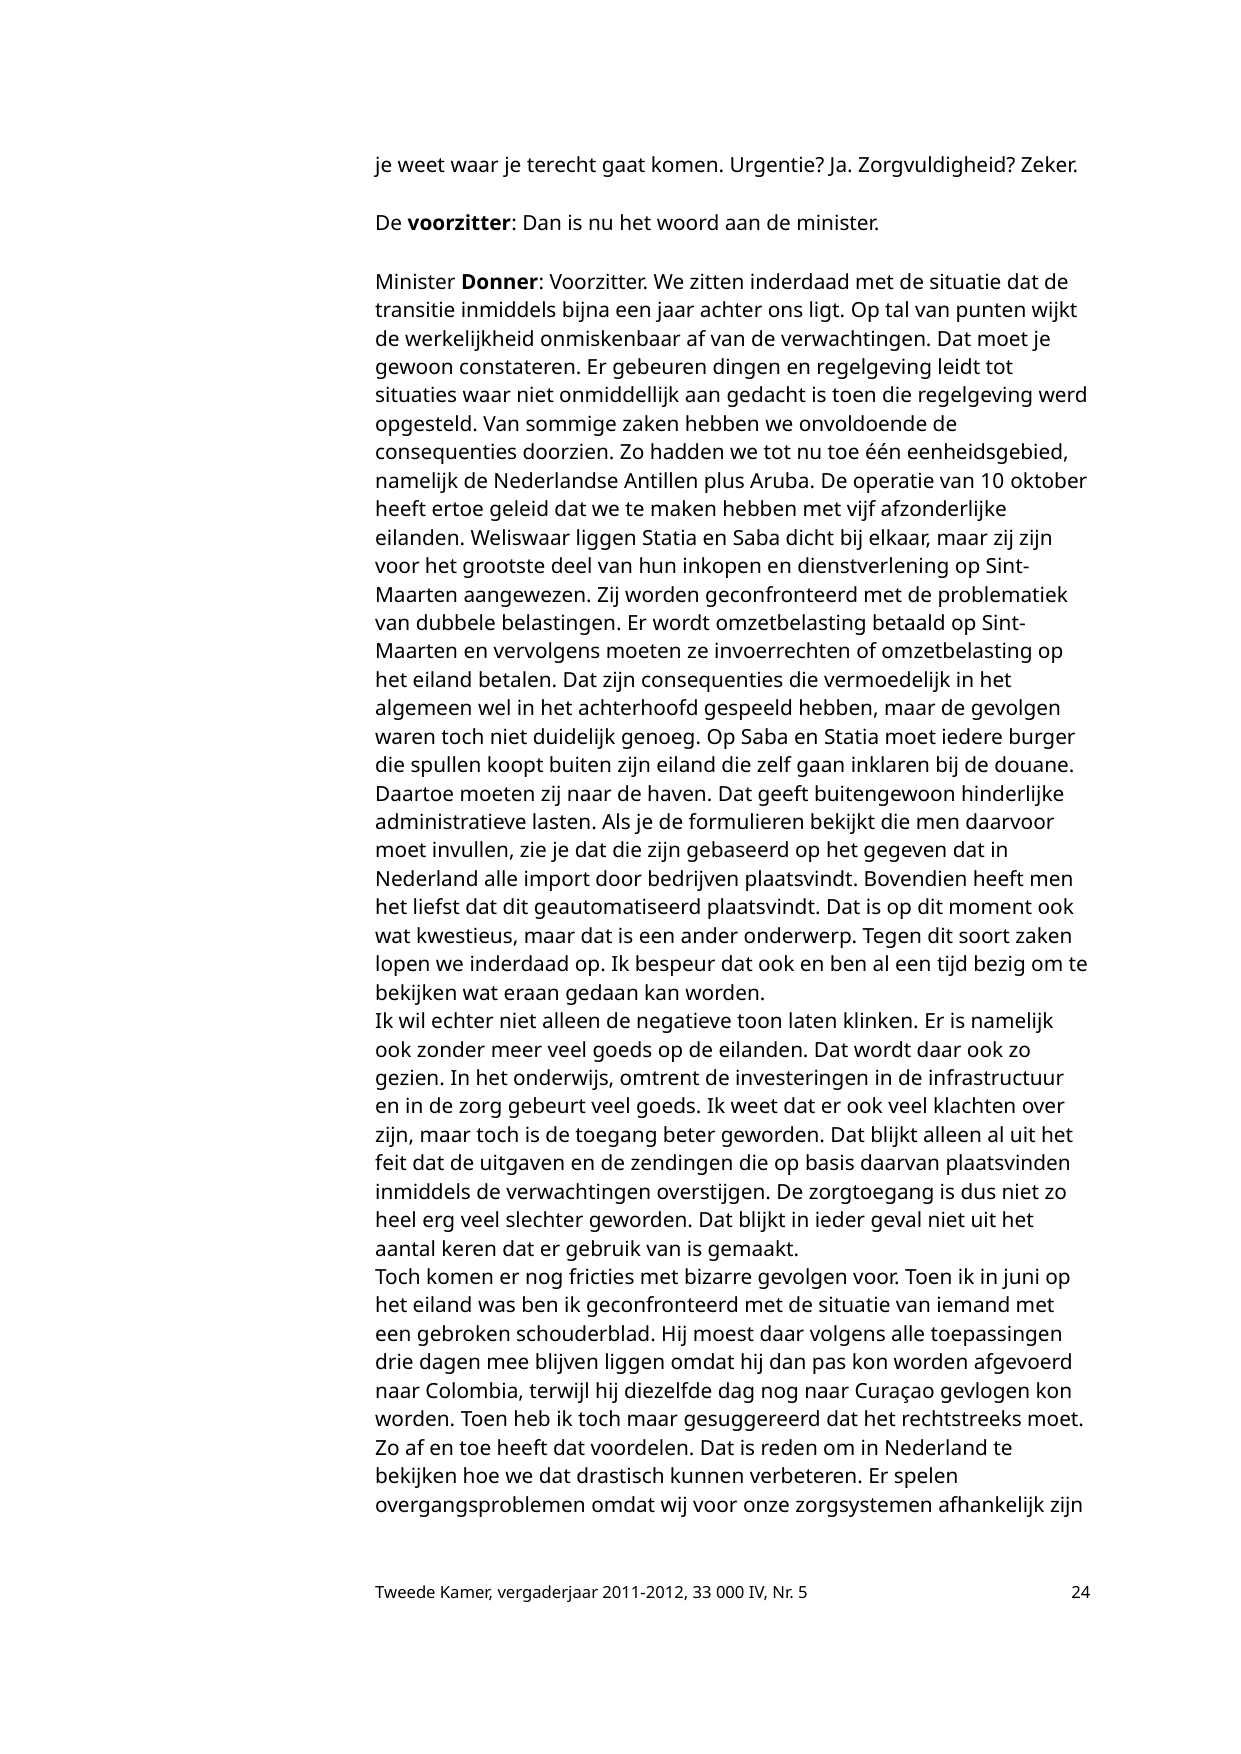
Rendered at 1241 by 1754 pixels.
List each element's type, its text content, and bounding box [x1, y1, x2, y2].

text De voorzitter: Dan is nu het woord aan de minister. [375, 208, 1090, 237]
text Toch komen er nog fricties met bizarre gevolgen voor. Toen ik in juni op het eiland was ben ik geconfronteerd met de situatie van iemand met een gebroken schouderblad. Hij moest daar volgens alle toepassingen drie dagen mee blijven liggen omdat hij dan pas kon worden afgevoerd naar Colombia, terwijl hij diezelfde dag nog naar Curaçao gevlogen kon worden. Toen heb ik toch maar gesuggereerd dat het rechtstreeks moet. Zo af en toe heeft dat voordelen. Dat is reden om in Nederland te bekijken hoe we dat drastisch kunnen verbeteren. Er spelen overgangsproblemen omdat wij voor onze zorgsystemen afhankelijk zijn [375, 1262, 1090, 1518]
text Ik wil echter niet alleen de negatieve toon laten klinken. Er is namelijk ook zonder meer veel goeds op de eilanden. Dat wordt daar ook zo gezien. In het onderwijs, omtrent de investeringen in de infrastructuur en in de zorg gebeurt veel goeds. Ik weet dat er ook veel klachten over zijn, maar toch is de toegang beter geworden. Dat blijkt alleen al uit het feit dat de uitgaven en de zendingen die op basis daarvan plaatsvinden inmiddels de verwachtingen overstijgen. De zorgtoegang is dus niet zo heel erg veel slechter geworden. Dat blijkt in ieder geval niet uit het aantal keren dat er gebruik van is gemaakt. [375, 1006, 1090, 1262]
text Minister Donner: Voorzitter. We zitten inderdaad met de situatie dat de transitie inmiddels bijna een jaar achter ons ligt. Op tal van punten wijkt de werkelijkheid onmiskenbaar af van de verwachtingen. Dat moet je gewoon constateren. Er gebeuren dingen en regelgeving leidt tot situaties waar niet onmiddellijk aan gedacht is toen die regelgeving werd opgesteld. Van sommige zaken hebben we onvoldoende de consequenties doorzien. Zo hadden we tot nu toe één eenheidsgebied, namelijk de Nederlandse Antillen plus Aruba. De operatie van 10 oktober heeft ertoe geleid dat we te maken hebben met vijf afzonderlijke eilanden. Weliswaar liggen Statia en Saba dicht bij elkaar, maar zij zijn voor het grootste deel van hun inkopen en dienstverlening op Sint-Maarten aangewezen. Zij worden geconfronteerd met de problematiek van dubbele belastingen. Er wordt omzetbelasting betaald op Sint-Maarten en vervolgens moeten ze invoerrechten of omzetbelasting op het eiland betalen. Dat zijn consequenties die vermoedelijk in het algemeen wel in het achterhoofd gespeeld hebben, maar de gevolgen waren toch niet duidelijk genoeg. Op Saba en Statia moet iedere burger die spullen koopt buiten zijn eiland die zelf gaan inklaren bij de douane. Daartoe moeten zij naar de haven. Dat geeft buitengewoon hinderlijke administratieve lasten. Als je de formulieren bekijkt die men daarvoor moet invullen, zie je dat die zijn gebaseerd op het gegeven dat in Nederland alle import door bedrijven plaatsvindt. Bovendien heeft men het liefst dat dit geautomatiseerd plaatsvindt. Dat is op dit moment ook wat kwestieus, maar dat is een ander onderwerp. Tegen dit soort zaken lopen we inderdaad op. Ik bespeur dat ook en ben al een tijd bezig om te bekijken wat eraan gedaan kan worden. [375, 267, 1090, 1006]
text je weet waar je terecht gaat komen. Urgentie? Ja. Zorgvuldigheid? Zeker. [375, 150, 1090, 178]
